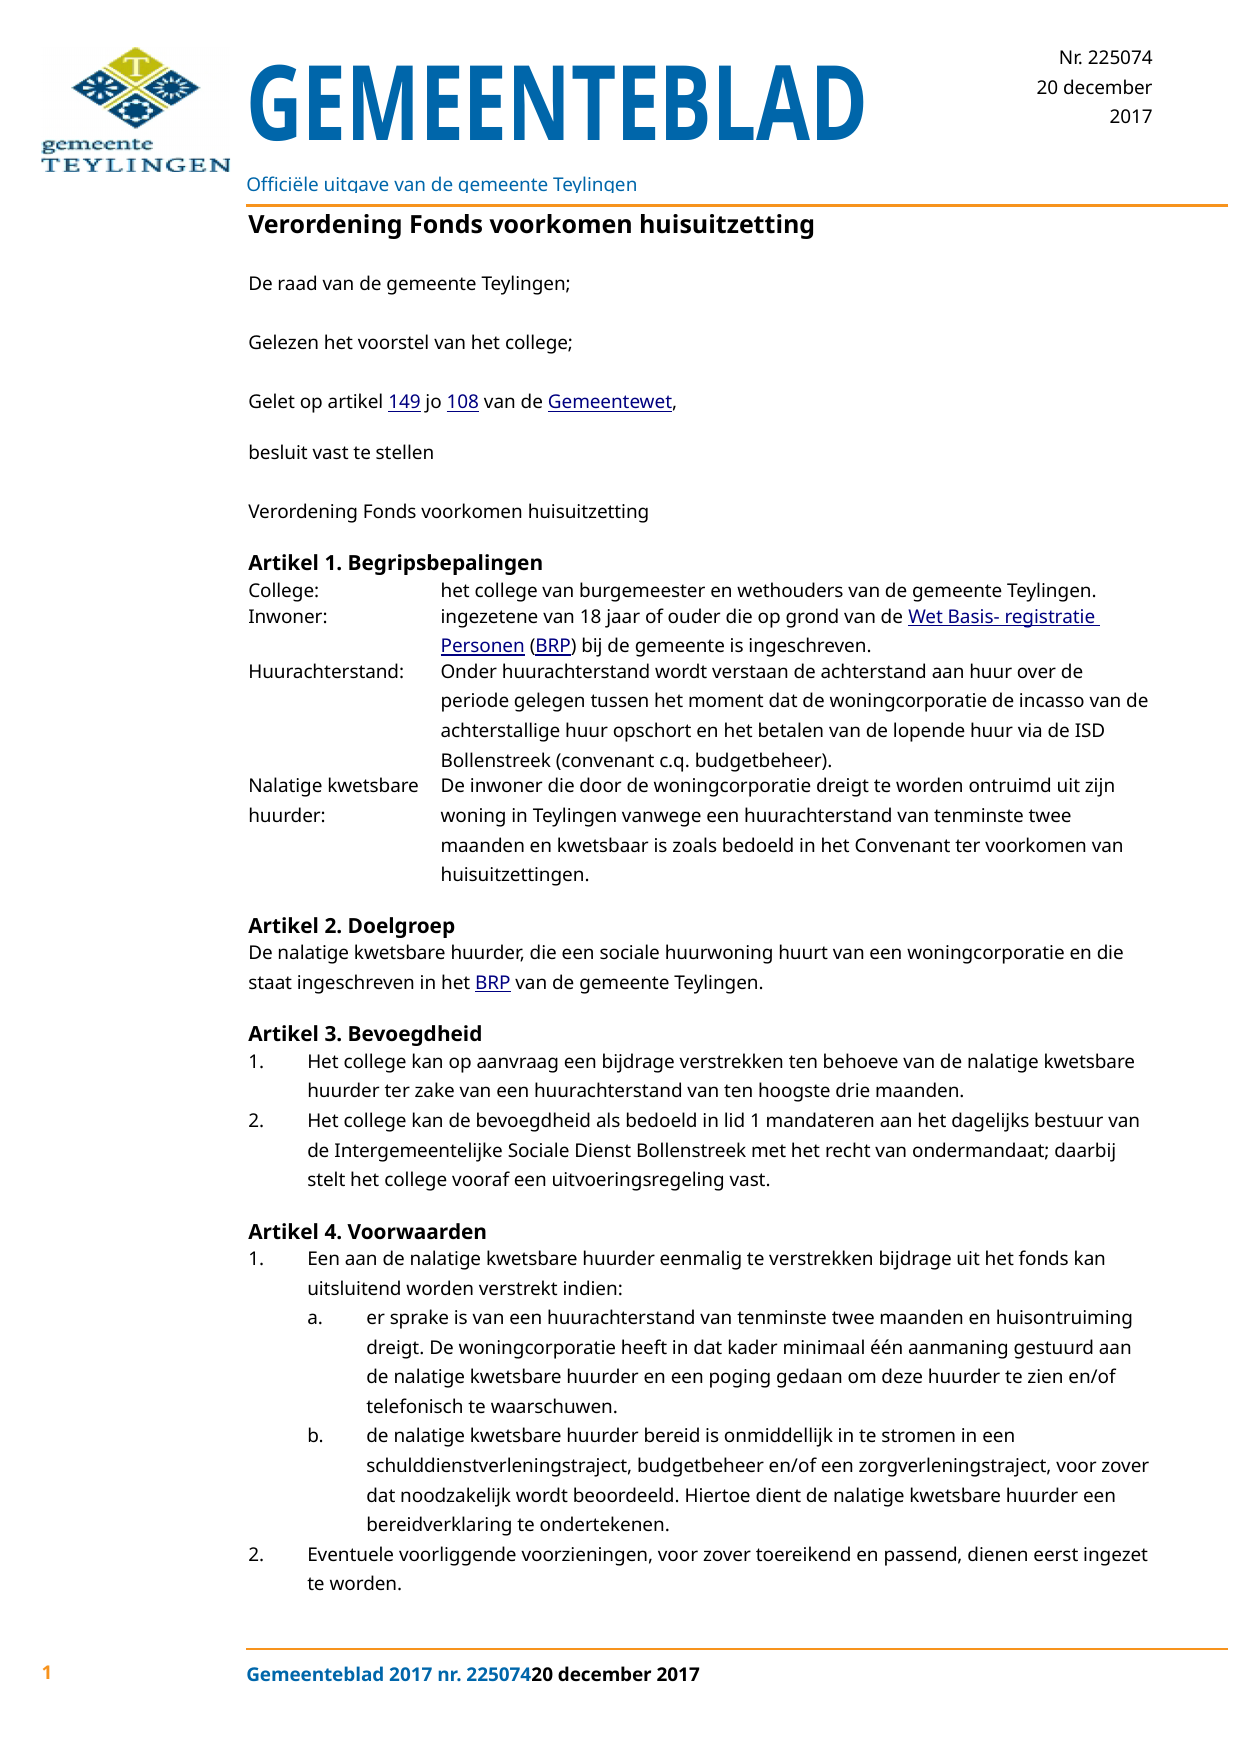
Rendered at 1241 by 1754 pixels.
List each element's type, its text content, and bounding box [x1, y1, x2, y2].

table_header het college van burgemeester en wethouders van de gemeente Teylingen. [440, 577, 1152, 603]
list Een aan de nalatige kwetsbare huurder eenmalig te verstrekken bijdrage uit het fonds kan uitsluitend worden verstrekt indien: [248, 1245, 1152, 1301]
text Artikel 3. Bevoegdheid [248, 1019, 1152, 1048]
list Eventuele voorliggende voorzieningen, voor zover toereikend en passend, dienen eerst ingezet te worden. [248, 1541, 1152, 1596]
table_cell Inwoner: [248, 603, 440, 658]
text De raad van de gemeente Teylingen; [248, 270, 1152, 296]
text besluit vast te stellen [248, 439, 1152, 465]
text Artikel 4. Voorwaarden [248, 1217, 1152, 1245]
table_header College: [248, 577, 440, 603]
table_cell De inwoner die door de woningcorporatie dreigt te worden ontruimd uit zijn woning in Teylingen vanwege een huurachterstand van tenminste twee maanden en kwetsbaar is zoals bedoeld in het Convenant ter voorkomen van huisuitzettingen. [440, 773, 1152, 887]
text Verordening Fonds voorkomen huisuitzetting [248, 207, 1152, 241]
table_cell ingezetene van 18 jaar of ouder die op grond van de Wet Basis- registratie Personen (BRP) bij de gemeente is ingeschreven. [440, 603, 1152, 658]
list de nalatige kwetsbare huurder bereid is onmiddellijk in te stromen in een schulddienstverleningstraject, budgetbeheer en/of een zorgverleningstraject, voor zover dat noodzakelijk wordt beoordeeld. Hiertoe dient de nalatige kwetsbare huurder een bereidverklaring te ondertekenen. [307, 1423, 1152, 1537]
list er sprake is van een huurachterstand van tenminste twee maanden en huisontruiming dreigt. De woningcorporatie heeft in dat kader minimaal één aanmaning gestuurd aan de nalatige kwetsbare huurder en een poging gedaan om deze huurder te zien en/of telefonisch te waarschuwen. [307, 1304, 1152, 1419]
text Artikel 1. Begripsbepalingen [248, 548, 1152, 577]
list Het college kan op aanvraag een bijdrage verstrekken ten behoeve van de nalatige kwetsbare huurder ter zake van een huurachterstand van ten hoogste drie maanden. [248, 1048, 1152, 1103]
table_cell Onder huurachterstand wordt verstaan de achterstand aan huur over de periode gelegen tussen het moment dat de woningcorporatie de incasso van de achterstallige huur opschort en het betalen van de lopende huur via de ISD Bollenstreek (convenant c.q. budgetbeheer). [440, 658, 1152, 773]
table_cell Nalatige kwetsbare huurder: [248, 773, 440, 887]
text Artikel 2. Doelgroep [248, 911, 1152, 939]
picture [41, 47, 231, 172]
text Verordening Fonds voorkomen huisuitzetting [248, 498, 1152, 524]
text Gelezen het voorstel van het college; [248, 329, 1152, 355]
text Gelet op artikel 149 jo 108 van de Gemeentewet, [248, 389, 1152, 414]
table_cell Huurachterstand: [248, 658, 440, 773]
text De nalatige kwetsbare huurder, die een sociale huurwoning huurt van een woningcorporatie en die staat ingeschreven in het BRP van de gemeente Teylingen. [248, 939, 1152, 995]
list Het college kan de bevoegdheid als bedoeld in lid 1 mandateren aan het dagelijks bestuur van de Intergemeentelijke Sociale Dienst Bollenstreek met het recht van ondermandaat; daarbij stelt het college vooraf een uitvoeringsregeling vast. [248, 1107, 1152, 1192]
